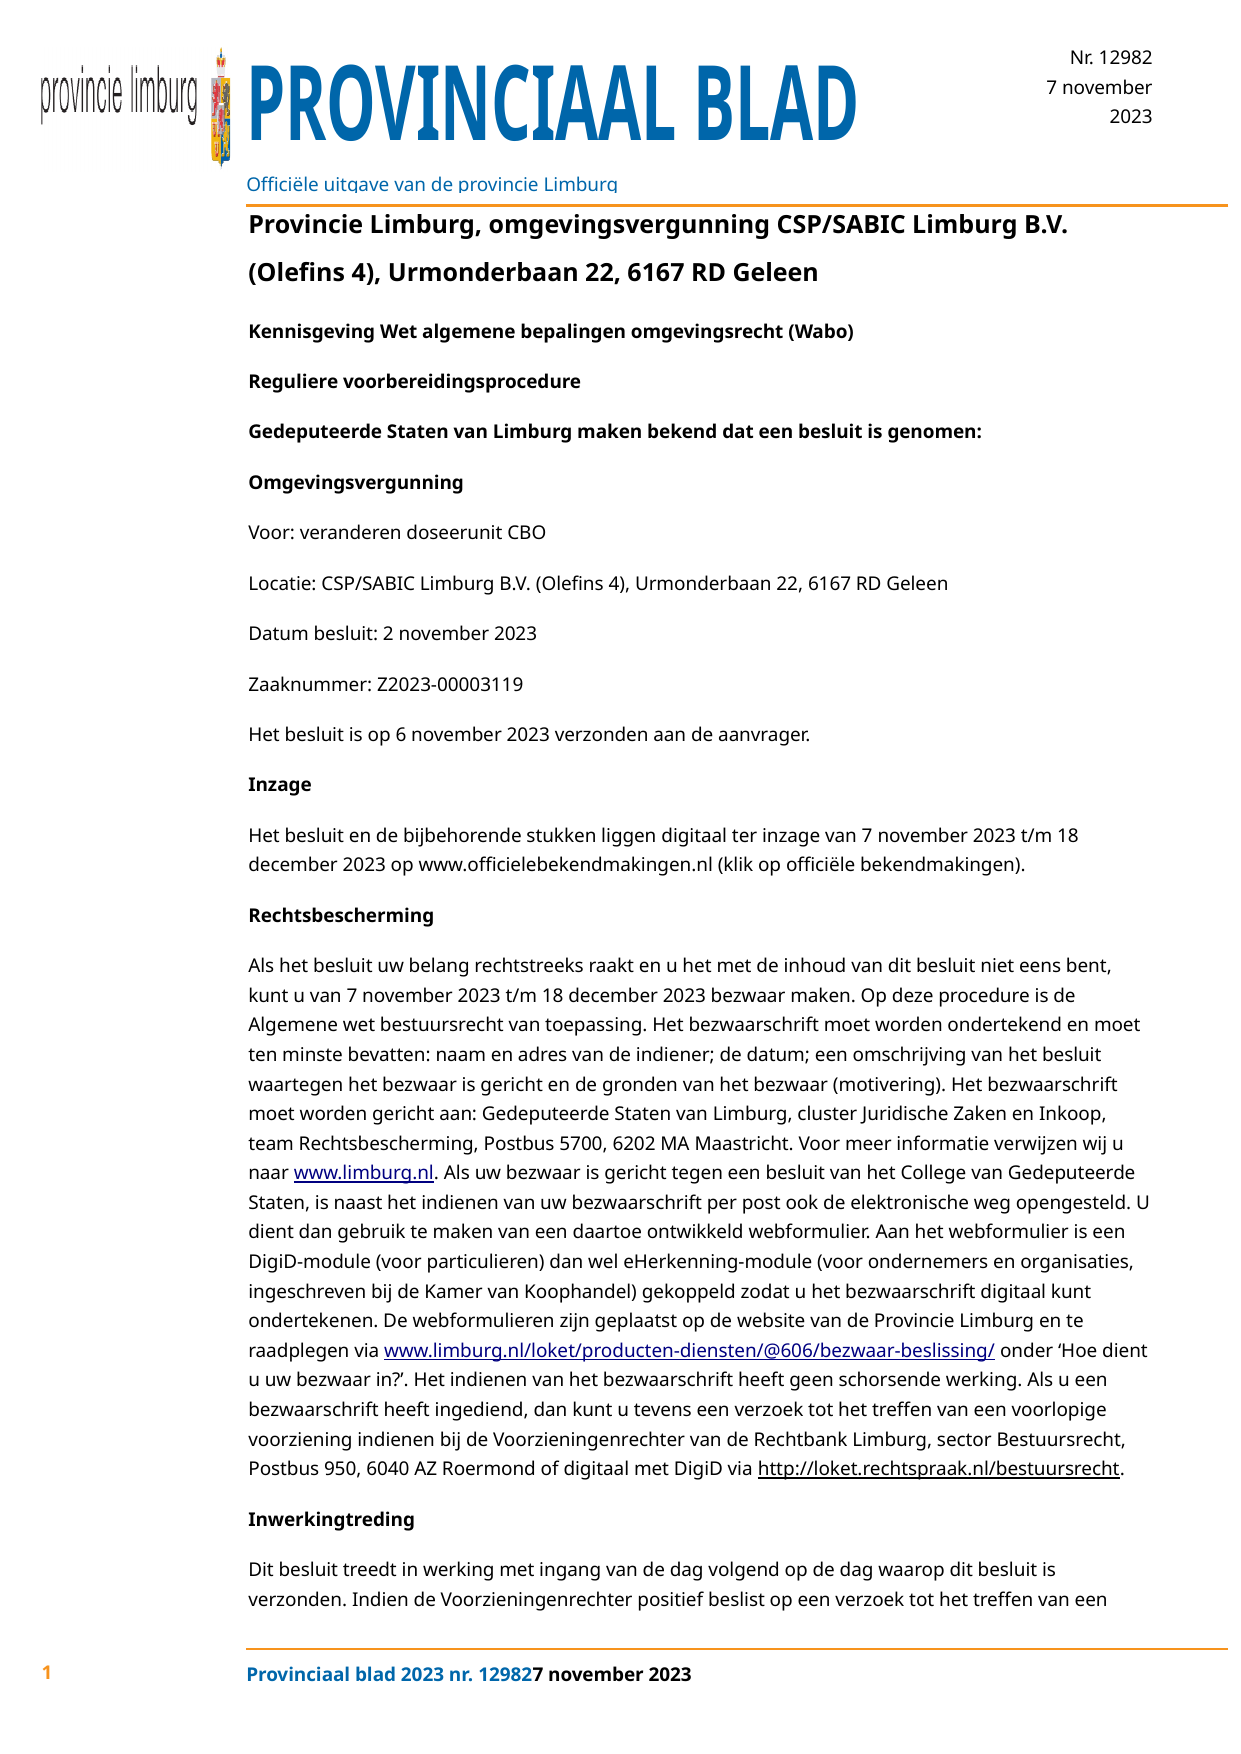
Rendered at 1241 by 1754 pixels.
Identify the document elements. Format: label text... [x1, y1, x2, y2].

text Inwerkingtreding [248, 1506, 1152, 1532]
text Inzage [248, 772, 1152, 797]
text Het besluit en de bijbehorende stukken liggen digitaal ter inzage van 7 november 2023 t/m 18 december 2023 op www.officielebekendmakingen.nl (klik op officiële bekendmakingen). [248, 822, 1152, 877]
text Locatie: CSP/SABIC Limburg B.V. (Olefins 4), Urmonderbaan 22, 6167 RD Geleen [248, 570, 1152, 596]
text Dit besluit treedt in werking met ingang van de dag volgend op de dag waarop dit besluit is verzonden. Indien de Voorzieningenrechter positief beslist op een verzoek tot het treffen van een [248, 1556, 1152, 1612]
text Omgevingsvergunning [248, 469, 1152, 495]
text Reguliere voorbereidingsprocedure [248, 368, 1152, 394]
text Gedeputeerde Staten van Limburg maken bekend dat een besluit is genomen: [248, 419, 1152, 444]
text Zaaknummer: Z2023-00003119 [248, 671, 1152, 697]
picture [41, 47, 231, 172]
text Voor: veranderen doseerunit CBO [248, 519, 1152, 545]
text Datum besluit: 2 november 2023 [248, 620, 1152, 646]
text Kennisgeving Wet algemene bepalingen omgevingsrecht (Wabo) [248, 318, 1152, 344]
text Het besluit is op 6 november 2023 verzonden aan de aanvrager. [248, 721, 1152, 747]
text Rechtsbescherming [248, 902, 1152, 928]
text Provincie Limburg, omgevingsvergunning CSP/SABIC Limburg B.V. (Olefins 4), Urmonderbaan 22, 6167 RD Geleen [248, 207, 1152, 288]
text Als het besluit uw belang rechtstreeks raakt en u het met de inhoud van dit besluit niet eens bent, kunt u van 7 november 2023 t/m 18 december 2023 bezwaar maken. Op deze procedure is de Algemene wet bestuursrecht van toepassing. Het bezwaarschrift moet worden ondertekend en moet ten minste bevatten: naam en adres van de indiener; de datum; een omschrijving van het besluit waartegen het bezwaar is gericht en de gronden van het bezwaar (motivering). Het bezwaarschrift moet worden gericht aan: Gedeputeerde Staten van Limburg, cluster Juridische Zaken en Inkoop, team Rechtsbescherming, Postbus 5700, 6202 MA Maastricht. Voor meer informatie verwijzen wij u naar www.limburg.nl. Als uw bezwaar is gericht tegen een besluit van het College van Gedeputeerde Staten, is naast het indienen van uw bezwaarschrift per post ook de elektronische weg opengesteld. U dient dan gebruik te maken van een daartoe ontwikkeld webformulier. Aan het webformulier is een DigiD-module (voor particulieren) dan wel eHerkenning-module (voor ondernemers en organisaties, ingeschreven bij de Kamer van Koophandel) gekoppeld zodat u het bezwaarschrift digitaal kunt ondertekenen. De webformulieren zijn geplaatst op de website van de Provincie Limburg en te raadplegen via www.limburg.nl/loket/producten-diensten/@606/bezwaar-beslissing/ onder ‘Hoe dient u uw bezwaar in?’. Het indienen van het bezwaarschrift heeft geen schorsende werking. Als u een bezwaarschrift heeft ingediend, dan kunt u tevens een verzoek tot het treffen van een voorlopige voorziening indienen bij de Voorzieningenrechter van de Rechtbank Limburg, sector Bestuursrecht, Postbus 950, 6040 AZ Roermond of digitaal met DigiD via http://loket.rechtspraak.nl/bestuursrecht. [248, 952, 1152, 1481]
